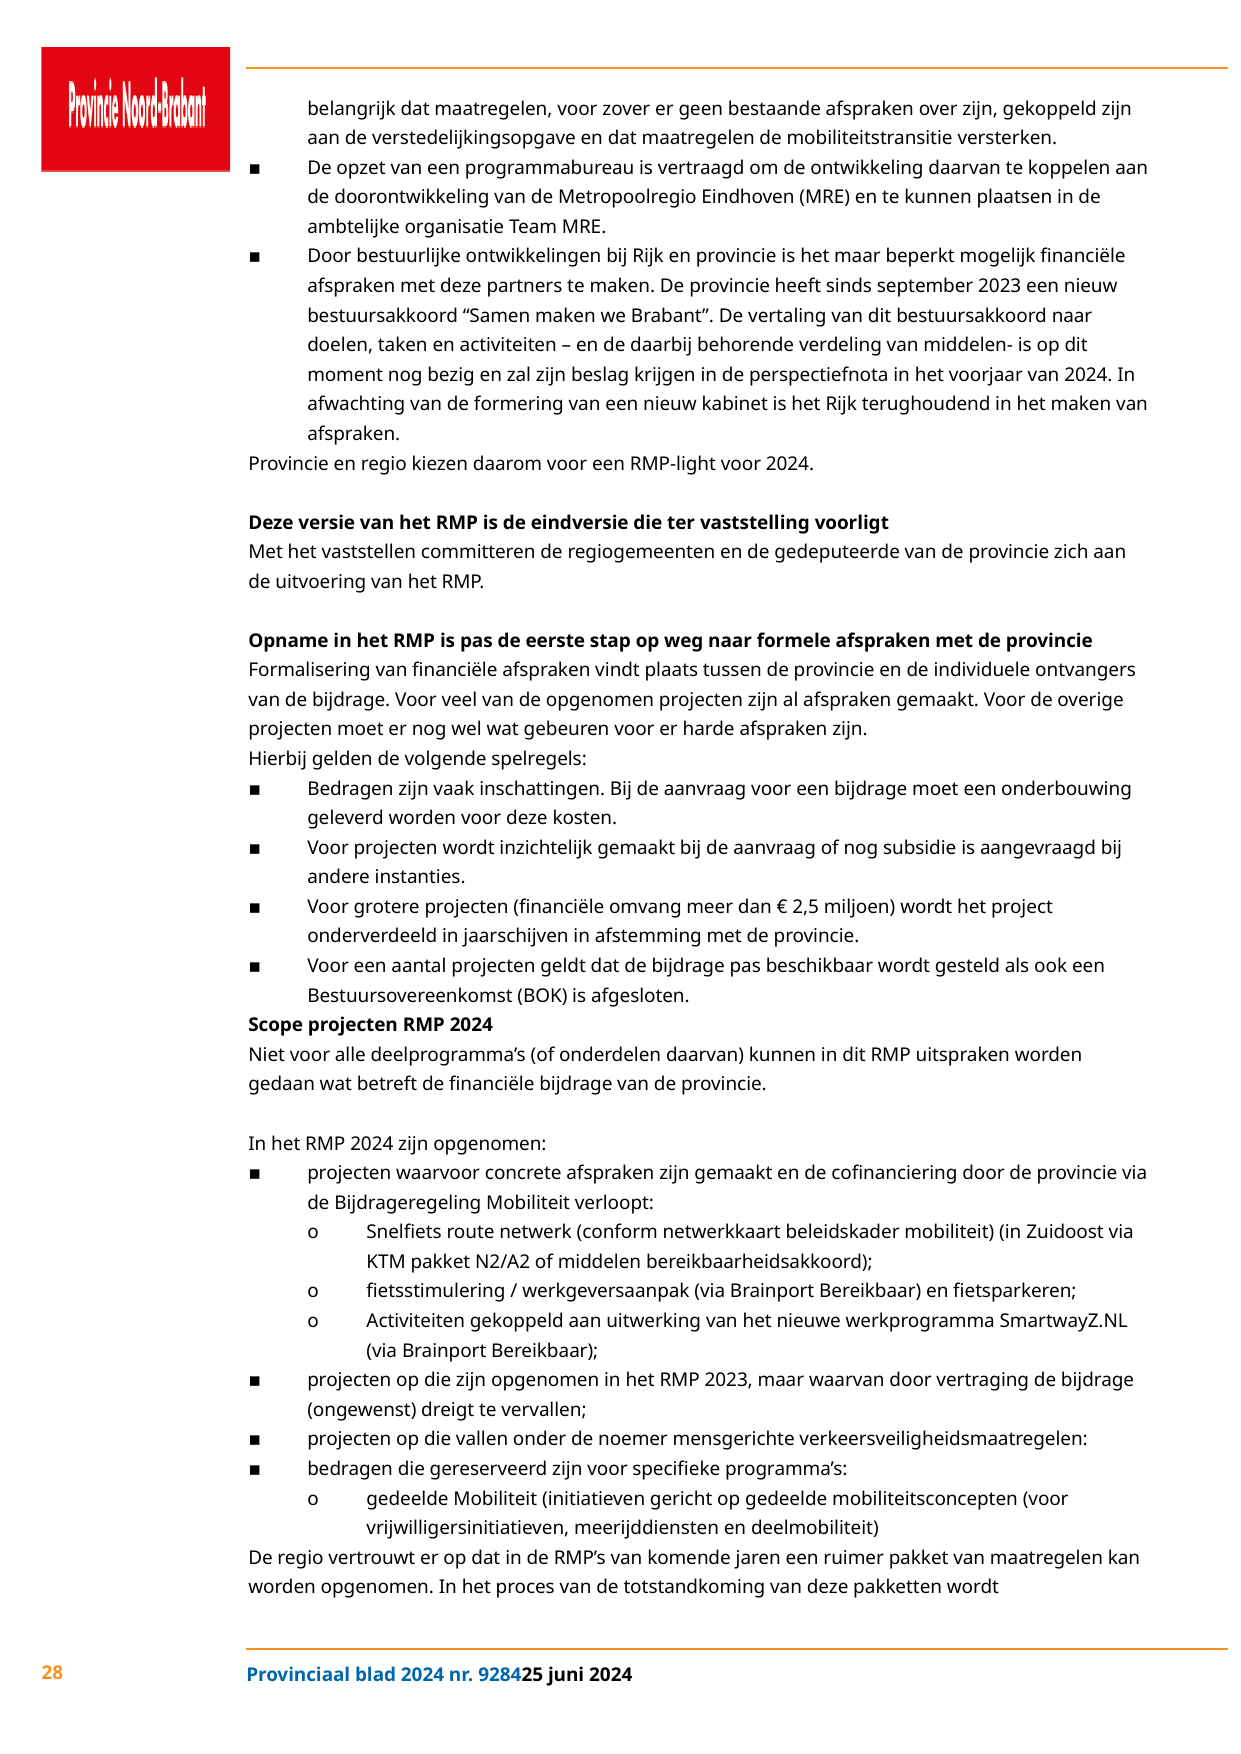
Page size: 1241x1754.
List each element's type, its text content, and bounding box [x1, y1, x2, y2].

list Voor een aantal projecten geldt dat de bijdrage pas beschikbaar wordt gesteld als ook een Bestuursovereenkomst (BOK) is afgesloten. [248, 952, 1152, 1007]
list projecten op die vallen onder de noemer mensgerichte verkeersveiligheidsmaatregelen: [248, 1426, 1152, 1451]
list belangrijk dat maatregelen, voor zover er geen bestaande afspraken over zijn, gekoppeld zijn aan de verstedelijkingsopgave en dat maatregelen de mobiliteitstransitie versterken. [248, 95, 1152, 150]
picture [41, 47, 231, 172]
list projecten waarvoor concrete afspraken zijn gemaakt en de cofinanciering door de provincie via de Bijdrageregeling Mobiliteit verloopt: [248, 1159, 1152, 1214]
list fietsstimulering / werkgeversaanpak (via Brainport Bereikbaar) en fietsparkeren; [307, 1278, 1152, 1303]
list Door bestuurlijke ontwikkelingen bij Rijk en provincie is het maar beperkt mogelijk financiële afspraken met deze partners te maken. De provincie heeft sinds september 2023 een nieuw bestuursakkoord “Samen maken we Brabant”. De vertaling van dit bestuursakkoord naar doelen, taken en activiteiten – en de daarbij behorende verdeling van middelen- is op dit moment nog bezig en zal zijn beslag krijgen in de perspectiefnota in het voorjaar van 2024. In afwachting van de formering van een nieuw kabinet is het Rijk terughoudend in het maken van afspraken. [248, 243, 1152, 446]
text Opname in het RMP is pas de eerste stap op weg naar formele afspraken met de provincie [248, 627, 1152, 652]
list Bedragen zijn vaak inschattingen. Bij de aanvraag voor een bijdrage moet een onderbouwing geleverd worden voor deze kosten. [248, 775, 1152, 830]
text Provincie en regio kiezen daarom voor een RMP-light voor 2024. [248, 450, 1152, 476]
text De regio vertrouwt er op dat in de RMP’s van komende jaren een ruimer pakket van maatregelen kan worden opgenomen. In het proces van de totstandkoming van deze pakketten wordt [248, 1544, 1152, 1599]
list Snelfiets route netwerk (conform netwerkkaart beleidskader mobiliteit) (in Zuidoost via KTM pakket N2/A2 of middelen bereikbaarheidsakkoord); [307, 1218, 1152, 1274]
list gedeelde Mobiliteit (initiatieven gericht op gedeelde mobiliteitsconcepten (voor vrijwilligersinitiatieven, meerijddiensten en deelmobiliteit) [307, 1485, 1152, 1540]
text Niet voor alle deelprogramma’s (of onderdelen daarvan) kunnen in dit RMP uitspraken worden gedaan wat betreft de financiële bijdrage van de provincie. [248, 1041, 1152, 1096]
text Formalisering van financiële afspraken vindt plaats tussen de provincie en de individuele ontvangers van de bijdrage. Voor veel van de opgenomen projecten zijn al afspraken gemaakt. Voor de overige projecten moet er nog wel wat gebeuren voor er harde afspraken zijn. [248, 656, 1152, 741]
text Hierbij gelden de volgende spelregels: [248, 745, 1152, 771]
list projecten op die zijn opgenomen in het RMP 2023, maar waarvan door vertraging de bijdrage (ongewenst) dreigt te vervallen; [248, 1366, 1152, 1422]
list bedragen die gereserveerd zijn voor specifieke programma’s: [248, 1455, 1152, 1481]
list Voor projecten wordt inzichtelijk gemaakt bij de aanvraag of nog subsidie is aangevraagd bij andere instanties. [248, 834, 1152, 889]
list Voor grotere projecten (financiële omvang meer dan € 2,5 miljoen) wordt het project onderverdeeld in jaarschijven in afstemming met de provincie. [248, 893, 1152, 948]
text Scope projecten RMP 2024 [248, 1011, 1152, 1037]
list De opzet van een programmabureau is vertraagd om de ontwikkeling daarvan te koppelen aan de doorontwikkeling van de Metropoolregio Eindhoven (MRE) en te kunnen plaatsen in de ambtelijke organisatie Team MRE. [248, 154, 1152, 239]
text In het RMP 2024 zijn opgenomen: [248, 1130, 1152, 1155]
list Activiteiten gekoppeld aan uitwerking van het nieuwe werkprogramma SmartwayZ.NL (via Brainport Bereikbaar); [307, 1307, 1152, 1362]
table_header Deze versie van het RMP is de eindversie die ter vaststelling voorligt Met het vaststellen committeren de regiogemeenten en de gedeputeerde van de provincie zich aan de uitvoering van het RMP. [248, 509, 1152, 594]
